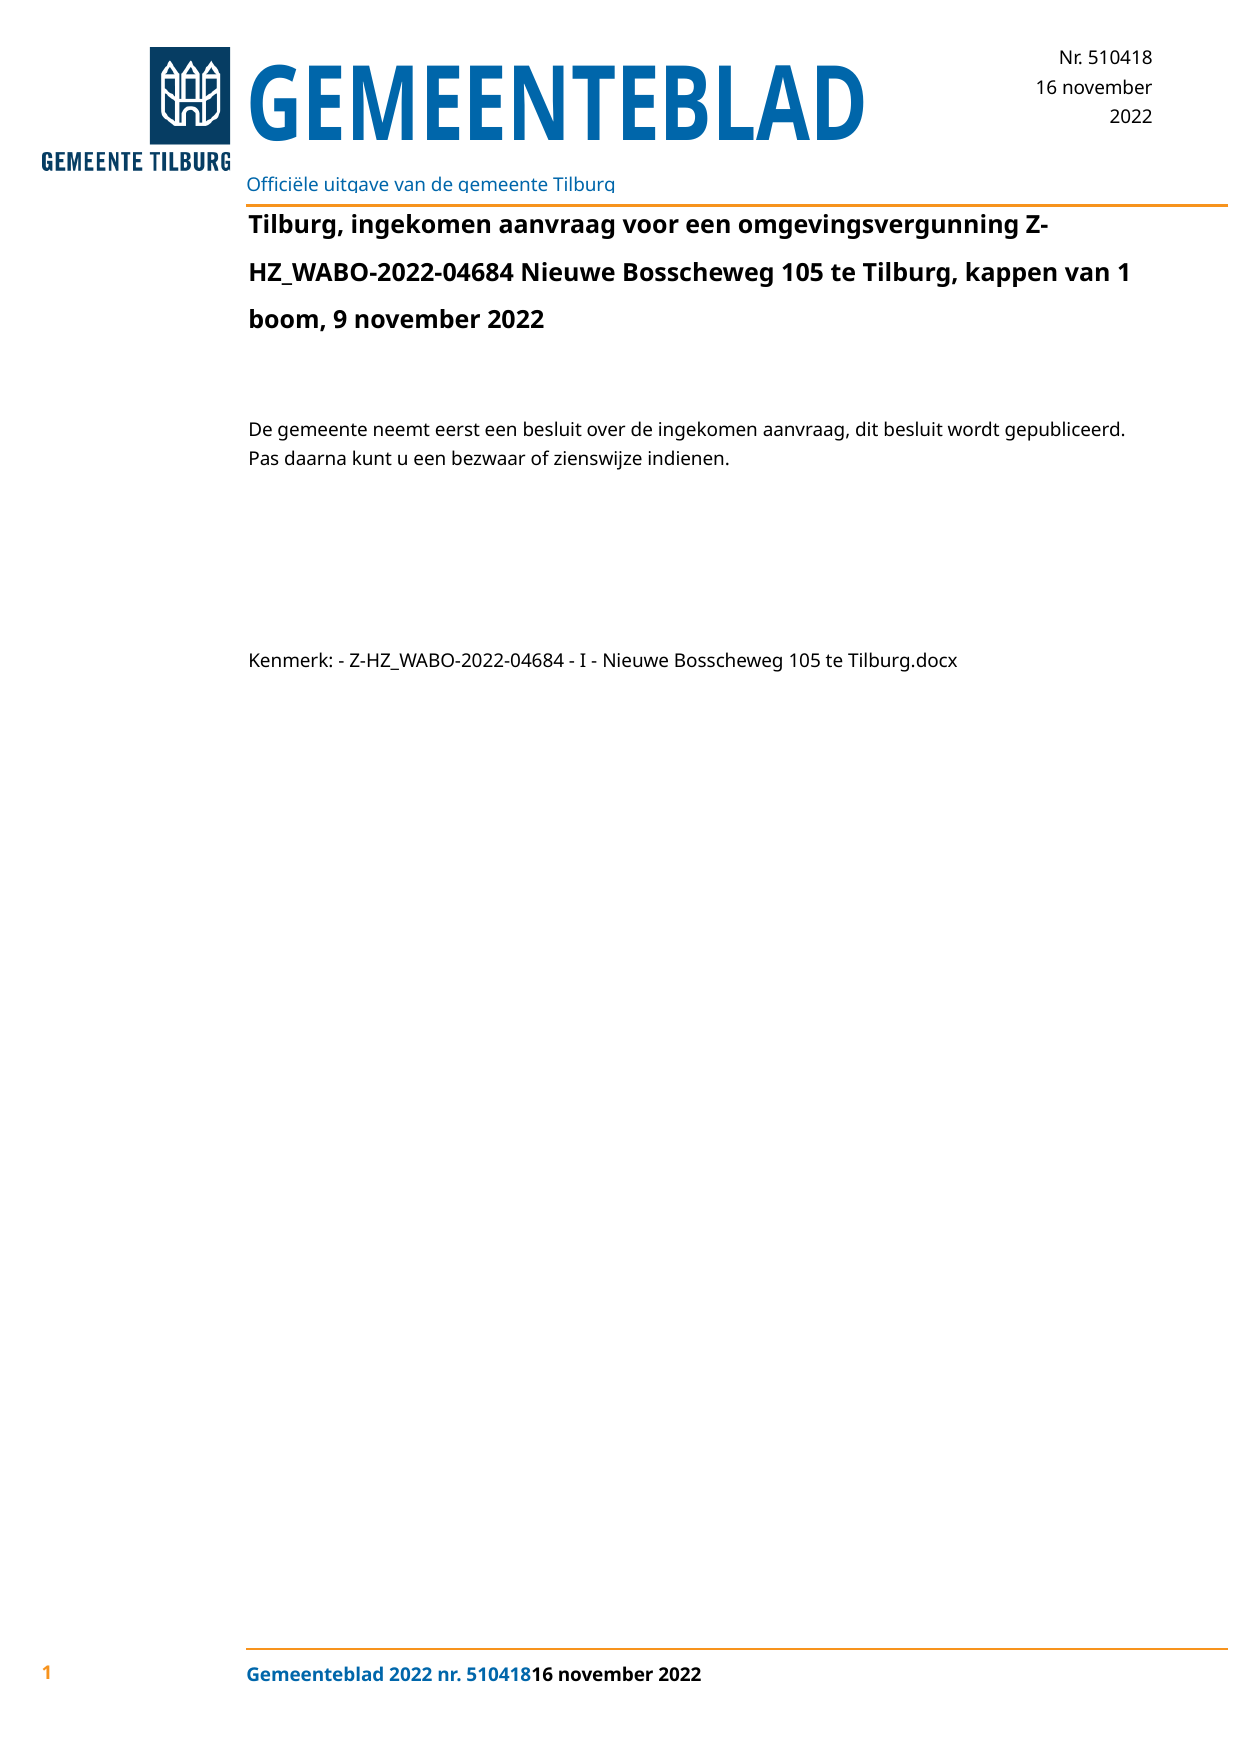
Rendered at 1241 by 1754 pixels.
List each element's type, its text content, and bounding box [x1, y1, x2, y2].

picture [41, 47, 231, 172]
text Tilburg, ingekomen aanvraag voor een omgevingsvergunning Z-HZ_WABO-2022-04684 Nieuwe Bosscheweg 105 te Tilburg, kappen van 1 boom, 9 november 2022 [248, 207, 1152, 336]
text De gemeente neemt eerst een besluit over de ingekomen aanvraag, dit besluit wordt gepubliceerd. Pas daarna kunt u een bezwaar of zienswijze indienen. [248, 416, 1152, 471]
text Kenmerk: - Z-HZ_WABO-2022-04684 - I - Nieuwe Bosscheweg 105 te Tilburg.docx [248, 647, 1152, 673]
